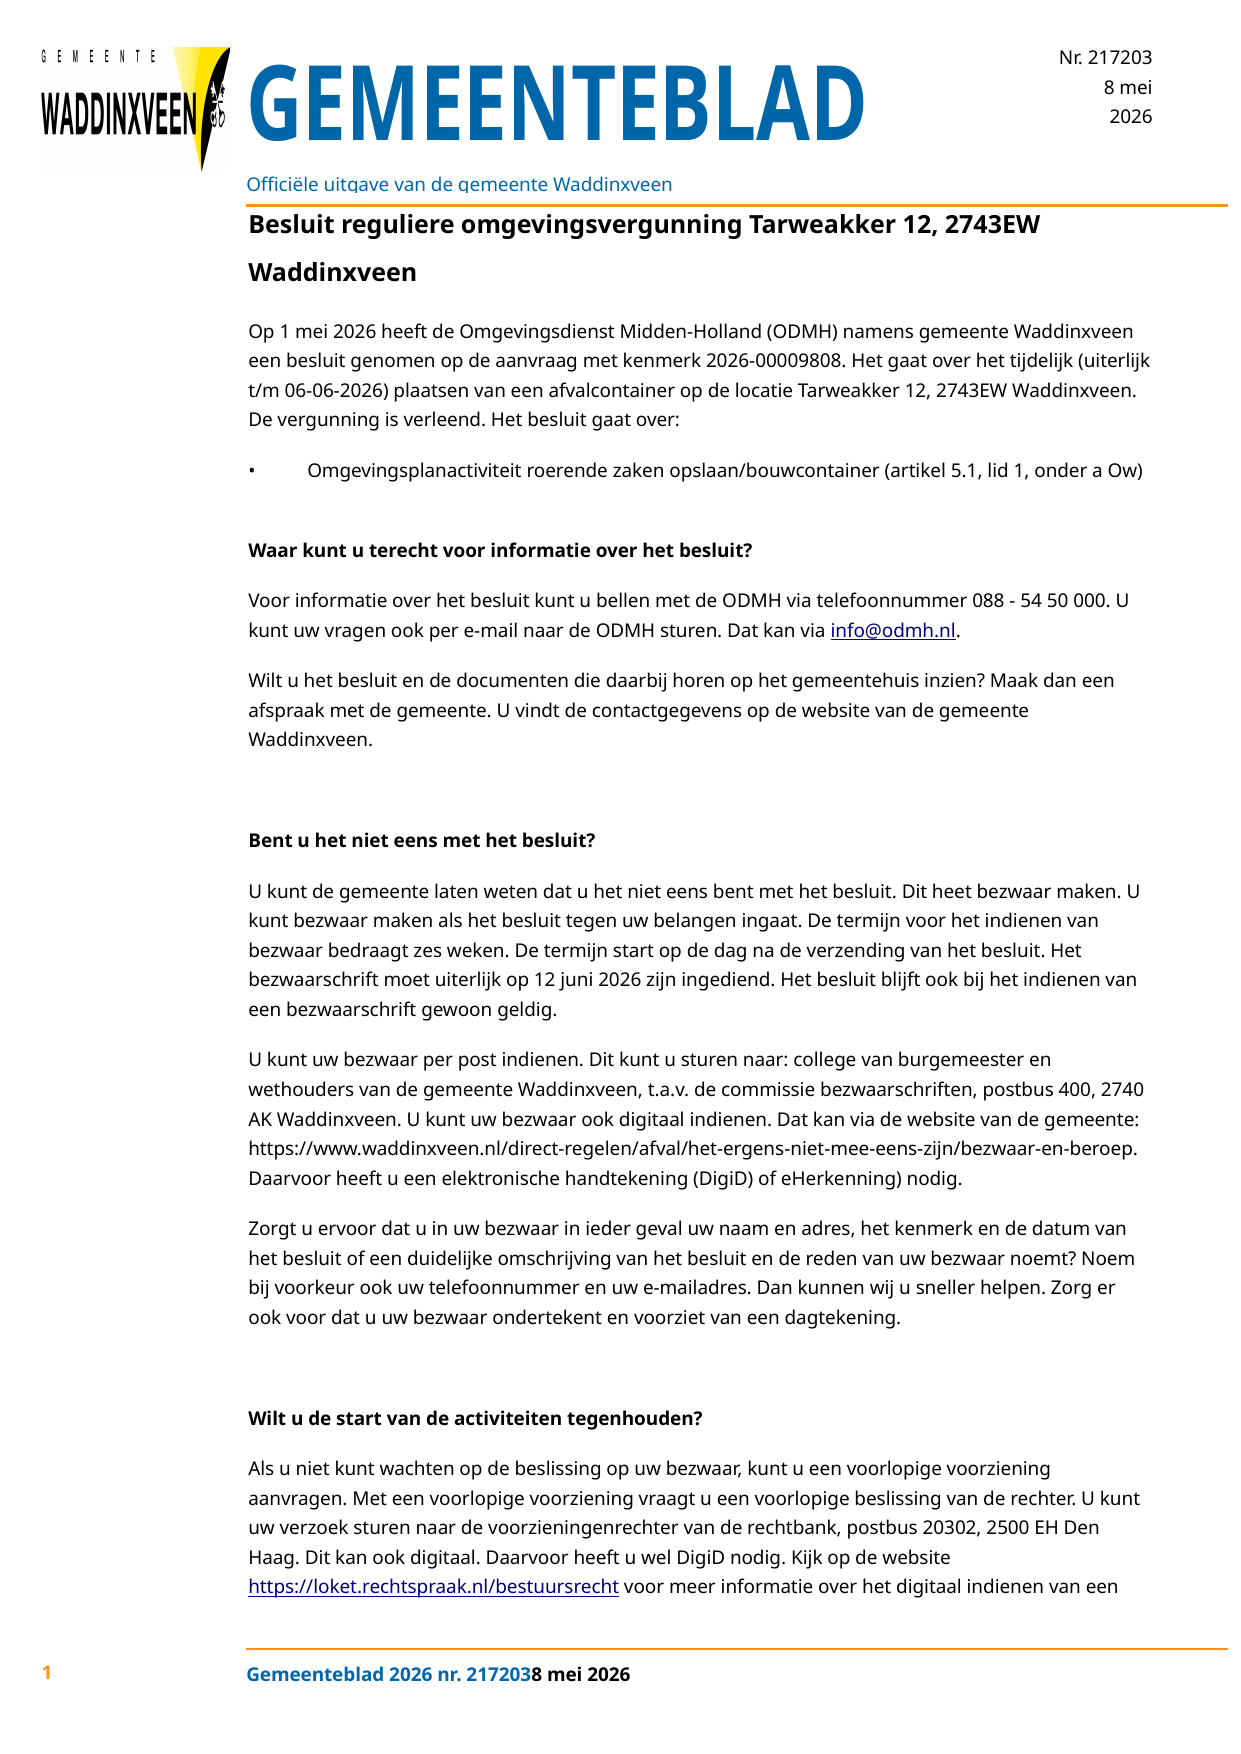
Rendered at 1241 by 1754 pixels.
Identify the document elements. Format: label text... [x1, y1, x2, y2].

text Bent u het niet eens met het besluit? [248, 827, 1152, 853]
text Voor informatie over het besluit kunt u bellen met de ODMH via telefoonnummer 088 - 54 50 000. U kunt uw vragen ook per e-mail naar de ODMH sturen. Dat kan via info@odmh.nl. [248, 587, 1152, 643]
text Wilt u de start van de activiteiten tegenhouden? [248, 1405, 1152, 1431]
text Op 1 mei 2026 heeft de Omgevingsdienst Midden-Holland (ODMH) namens gemeente Waddinxveen een besluit genomen op de aanvraag met kenmerk 2026-00009808. Het gaat over het tijdelijk (uiterlijk t/m 06-06-2026) plaatsen van een afvalcontainer op de locatie Tarweakker 12, 2743EW Waddinxveen. De vergunning is verleend. Het besluit gaat over: [248, 318, 1152, 432]
text Besluit reguliere omgevingsvergunning Tarweakker 12, 2743EW Waddinxveen [248, 207, 1152, 288]
list Omgevingsplanactiviteit roerende zaken opslaan/bouwcontainer (artikel 5.1, lid 1, onder a Ow) [248, 457, 1152, 483]
text Als u niet kunt wachten op de beslissing op uw bezwaar, kunt u een voorlopige voorziening aanvragen. Met een voorlopige voorziening vraagt u een voorlopige beslissing van de rechter. U kunt uw verzoek sturen naar de voorzieningenrechter van de rechtbank, postbus 20302, 2500 EH Den Haag. Dit kan ook digitaal. Daarvoor heeft u wel DigiD nodig. Kijk op de website https://loket.rechtspraak.nl/bestuursrecht voor meer informatie over het digitaal indienen van een [248, 1455, 1152, 1599]
picture [41, 47, 231, 172]
text Zorgt u ervoor dat u in uw bezwaar in ieder geval uw naam en adres, het kenmerk en de datum van het besluit of een duidelijke omschrijving van het besluit en de reden van uw bezwaar noemt? Noem bij voorkeur ook uw telefoonnummer en uw e-mailadres. Dan kunnen wij u sneller helpen. Zorg er ook voor dat u uw bezwaar ondertekent en voorziet van een dagtekening. [248, 1215, 1152, 1330]
text Waar kunt u terecht voor informatie over het besluit? [248, 537, 1152, 563]
text U kunt uw bezwaar per post indienen. Dit kunt u sturen naar: college van burgemeester en wethouders van de gemeente Waddinxveen, t.a.v. de commissie bezwaarschriften, postbus 400, 2740 AK Waddinxveen. U kunt uw bezwaar ook digitaal indienen. Dat kan via de website van de gemeente: https://www.waddinxveen.nl/direct-regelen/afval/het-ergens-niet-mee-eens-zijn/bezwaar-en-beroep. Daarvoor heeft u een elektronische handtekening (DigiD) of eHerkenning) nodig. [248, 1047, 1152, 1191]
text U kunt de gemeente laten weten dat u het niet eens bent met het besluit. Dit heet bezwaar maken. U kunt bezwaar maken als het besluit tegen uw belangen ingaat. De termijn voor het indienen van bezwaar bedraagt zes weken. De termijn start op de dag na de verzending van het besluit. Het bezwaarschrift moet uiterlijk op 12 juni 2026 zijn ingediend. Het besluit blijft ook bij het indienen van een bezwaarschrift gewoon geldig. [248, 878, 1152, 1022]
text Wilt u het besluit en de documenten die daarbij horen op het gemeentehuis inzien? Maak dan een afspraak met de gemeente. U vindt de contactgegevens op de website van de gemeente Waddinxveen. [248, 667, 1152, 752]
